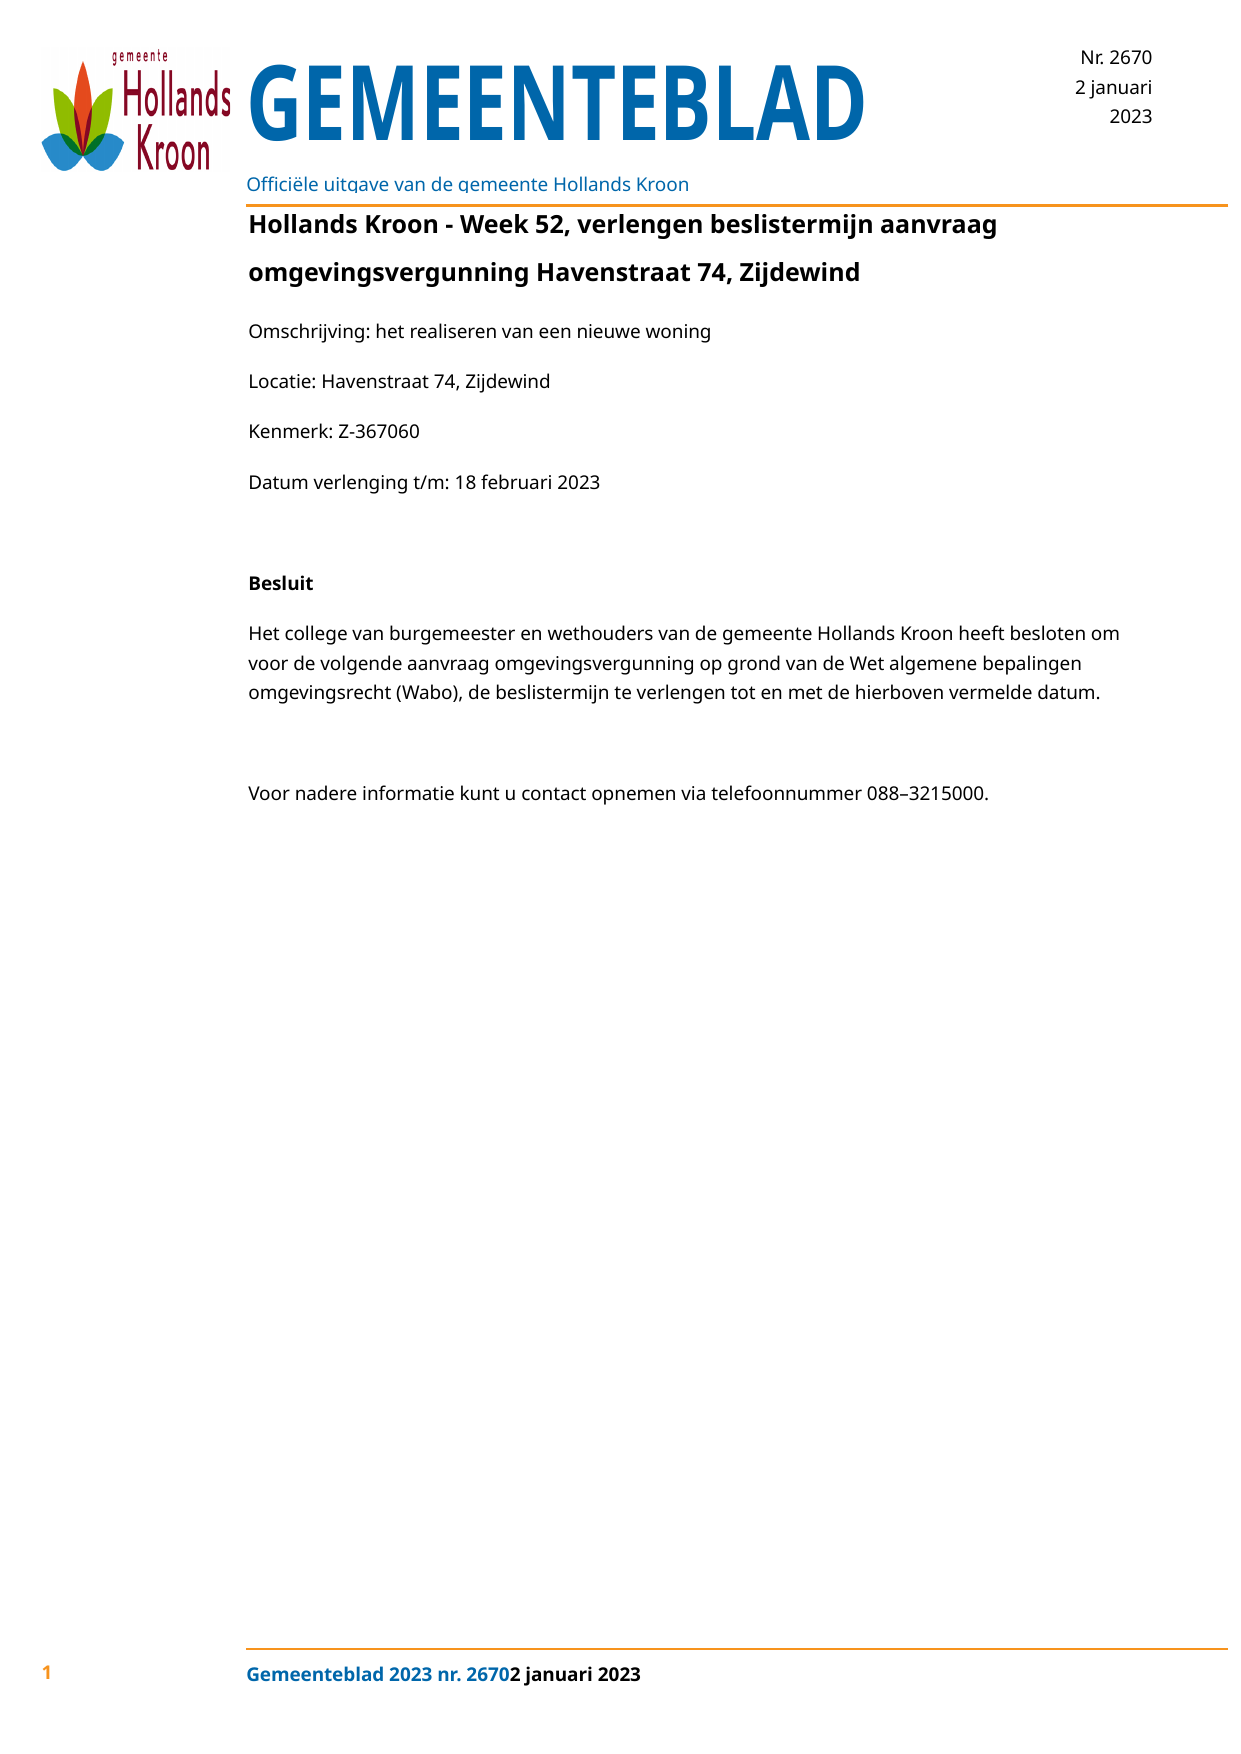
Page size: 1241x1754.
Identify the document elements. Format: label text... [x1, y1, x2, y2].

text Datum verlenging t/m: 18 februari 2023 [248, 469, 1152, 495]
text Locatie: Havenstraat 74, Zijdewind [248, 368, 1152, 394]
text Het college van burgemeester en wethouders van de gemeente Hollands Kroon heeft besloten om voor de volgende aanvraag omgevingsvergunning op grond van de Wet algemene bepalingen omgevingsrecht (Wabo), de beslistermijn te verlengen tot en met de hierboven vermelde datum. [248, 620, 1152, 705]
picture [41, 47, 231, 172]
text Hollands Kroon - Week 52, verlengen beslistermijn aanvraag omgevingsvergunning Havenstraat 74, Zijdewind [248, 207, 1152, 288]
text Omschrijving: het realiseren van een nieuwe woning [248, 318, 1152, 344]
text Voor nadere informatie kunt u contact opnemen via telefoonnummer 088–3215000. [248, 780, 1152, 806]
text Besluit [248, 570, 1152, 596]
text Kenmerk: Z-367060 [248, 419, 1152, 444]
